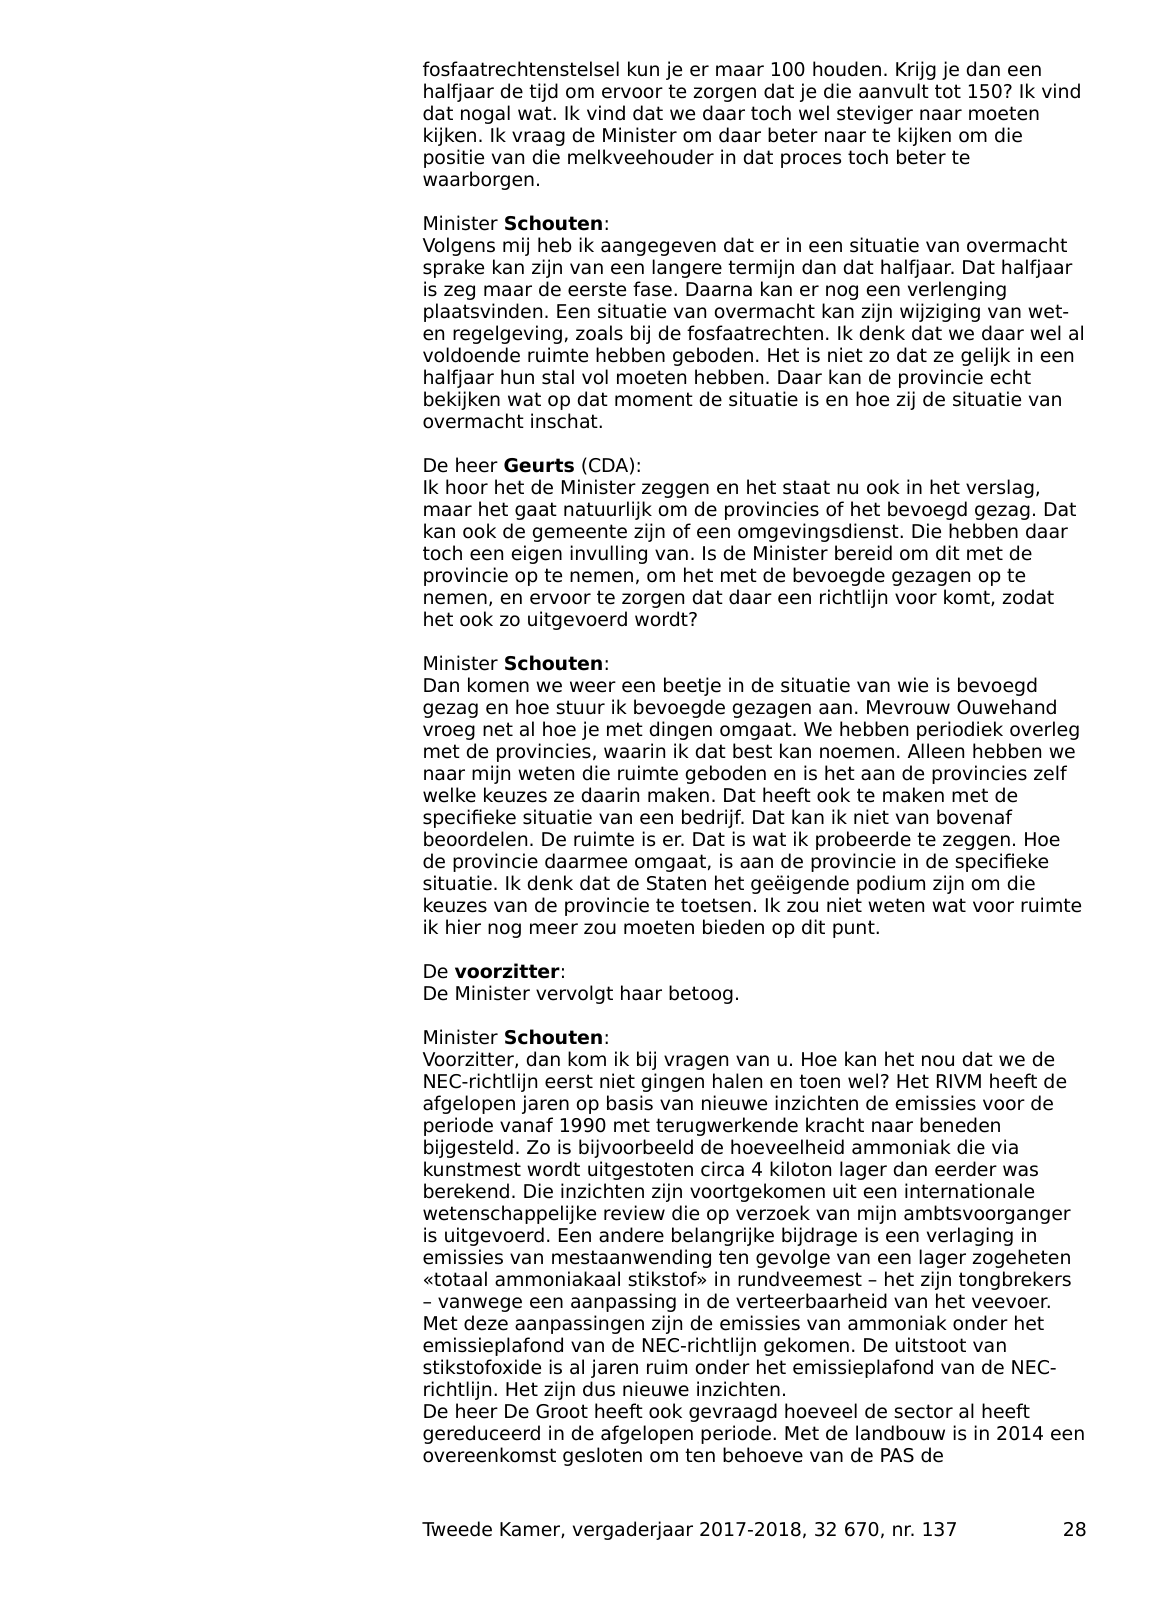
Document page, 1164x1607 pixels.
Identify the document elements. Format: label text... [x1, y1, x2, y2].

text De heer De Groot heeft ook gevraagd hoeveel de sector al heeft gereduceerd in de afgelopen periode. Met de landbouw is in 2014 een overeenkomst gesloten om ten behoeve van de PAS de [422, 1401, 1087, 1467]
text Minister Schouten: [422, 653, 1087, 675]
text fosfaatrechtenstelsel kun je er maar 100 houden. Krijg je dan een halfjaar de tijd om ervoor te zorgen dat je die aanvult tot 150? Ik vind dat nogal wat. Ik vind dat we daar toch wel steviger naar moeten kijken. Ik vraag de Minister om daar beter naar te kijken om die positie van die melkveehouder in dat proces toch beter te waarborgen. [422, 59, 1087, 191]
text De Minister vervolgt haar betoog. [422, 983, 1087, 1005]
text Minister Schouten: [422, 1027, 1087, 1049]
text Voorzitter, dan kom ik bij vragen van u. Hoe kan het nou dat we de NEC-richtlijn eerst niet gingen halen en toen wel? Het RIVM heeft de afgelopen jaren op basis van nieuwe inzichten de emissies voor de periode vanaf 1990 met terugwerkende kracht naar beneden bijgesteld. Zo is bijvoorbeeld de hoeveelheid ammoniak die via kunstmest wordt uitgestoten circa 4 kiloton lager dan eerder was berekend. Die inzichten zijn voortgekomen uit een internationale wetenschappelijke review die op verzoek van mijn ambtsvoorganger is uitgevoerd. Een andere belangrijke bijdrage is een verlaging in emissies van mestaanwending ten gevolge van een lager zogeheten «totaal ammoniakaal stikstof» in rundveemest – het zijn tongbrekers – vanwege een aanpassing in de verteerbaarheid van het veevoer. Met deze aanpassingen zijn de emissies van ammoniak onder het emissieplafond van de NEC-richtlijn gekomen. De uitstoot van stikstofoxide is al jaren ruim onder het emissieplafond van de NEC-richtlijn. Het zijn dus nieuwe inzichten. [422, 1049, 1087, 1401]
text De heer Geurts (CDA): [422, 455, 1087, 477]
text De voorzitter: [422, 961, 1087, 983]
text Minister Schouten: [422, 213, 1087, 235]
text Volgens mij heb ik aangegeven dat er in een situatie van overmacht sprake kan zijn van een langere termijn dan dat halfjaar. Dat halfjaar is zeg maar de eerste fase. Daarna kan er nog een verlenging plaatsvinden. Een situatie van overmacht kan zijn wijziging van wet- en regelgeving, zoals bij de fosfaatrechten. Ik denk dat we daar wel al voldoende ruimte hebben geboden. Het is niet zo dat ze gelijk in een halfjaar hun stal vol moeten hebben. Daar kan de provincie echt bekijken wat op dat moment de situatie is en hoe zij de situatie van overmacht inschat. [422, 235, 1087, 433]
text Ik hoor het de Minister zeggen en het staat nu ook in het verslag, maar het gaat natuurlijk om de provincies of het bevoegd gezag. Dat kan ook de gemeente zijn of een omgevingsdienst. Die hebben daar toch een eigen invulling van. Is de Minister bereid om dit met de provincie op te nemen, om het met de bevoegde gezagen op te nemen, en ervoor te zorgen dat daar een richtlijn voor komt, zodat het ook zo uitgevoerd wordt? [422, 477, 1087, 631]
text Dan komen we weer een beetje in de situatie van wie is bevoegd gezag en hoe stuur ik bevoegde gezagen aan. Mevrouw Ouwehand vroeg net al hoe je met dingen omgaat. We hebben periodiek overleg met de provincies, waarin ik dat best kan noemen. Alleen hebben we naar mijn weten die ruimte geboden en is het aan de provincies zelf welke keuzes ze daarin maken. Dat heeft ook te maken met de specifieke situatie van een bedrijf. Dat kan ik niet van bovenaf beoordelen. De ruimte is er. Dat is wat ik probeerde te zeggen. Hoe de provincie daarmee omgaat, is aan de provincie in de specifieke situatie. Ik denk dat de Staten het geëigende podium zijn om die keuzes van de provincie te toetsen. Ik zou niet weten wat voor ruimte ik hier nog meer zou moeten bieden op dit punt. [422, 675, 1087, 939]
